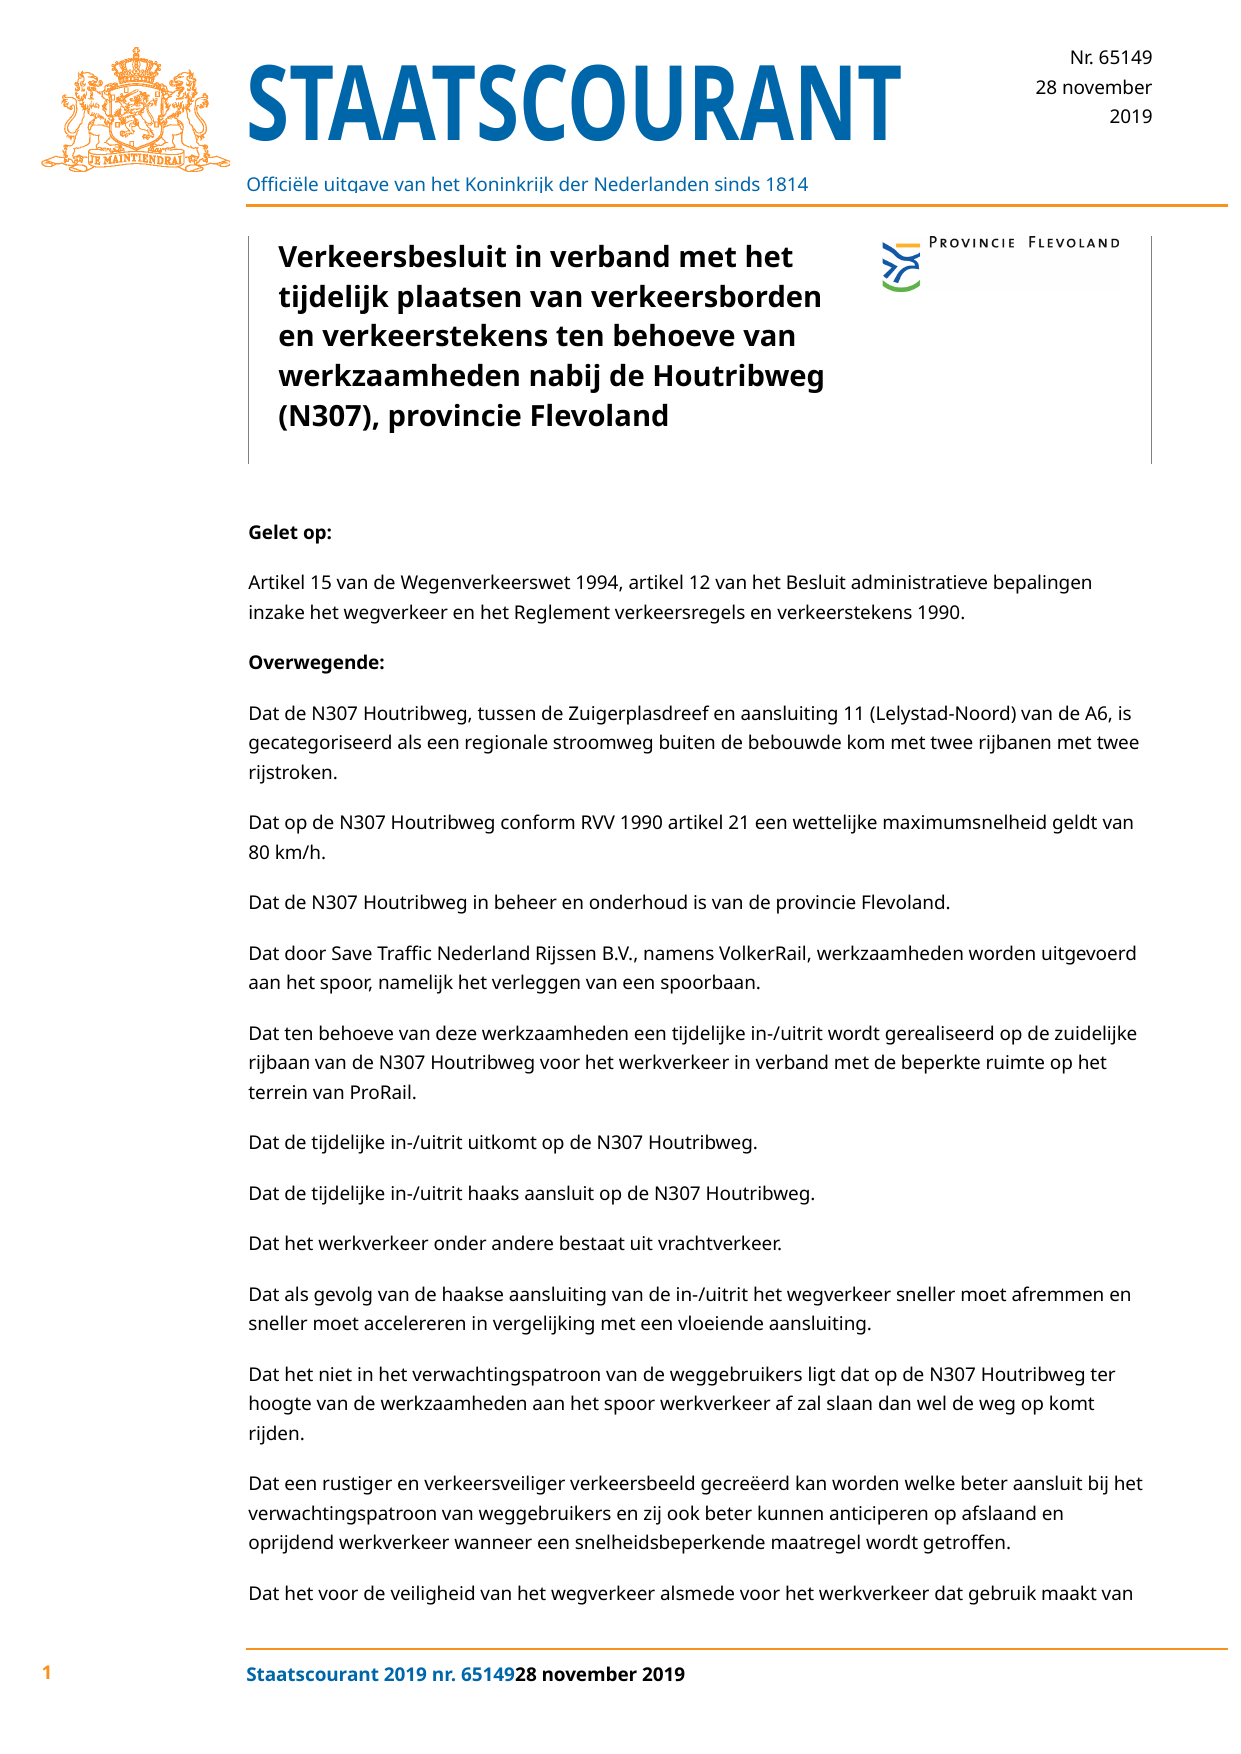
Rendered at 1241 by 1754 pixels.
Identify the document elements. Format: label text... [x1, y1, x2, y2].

text Gelet op: [248, 519, 1152, 545]
text Dat op de N307 Houtribweg conform RVV 1990 artikel 21 een wettelijke maximumsnelheid geldt van 80 km/h. [248, 809, 1152, 865]
picture [41, 47, 231, 172]
text Artikel 15 van de Wegenverkeerswet 1994, artikel 12 van het Besluit administratieve bepalingen inzake het wegverkeer en het Reglement verkeersregels en verkeerstekens 1990. [248, 569, 1152, 625]
text Dat een rustiger en verkeersveiliger verkeersbeeld gecreëerd kan worden welke beter aansluit bij het verwachtingspatroon van weggebruikers en zij ook beter kunnen anticiperen op afslaand en oprijdend werkverkeer wanneer een snelheidsbeperkende maatregel wordt getroffen. [248, 1470, 1152, 1555]
table_header Verkeersbesluit in verband met het tijdelijk plaatsen van verkeersborden en verkeerstekens ten behoeve van werkzaamheden nabij de Houtribweg (N307), provincie Flevoland [249, 236, 850, 464]
picture [882, 236, 1119, 292]
text Dat de tijdelijke in-/uitrit haaks aansluit op de N307 Houtribweg. [248, 1180, 1152, 1206]
text Overwegende: [248, 649, 1152, 675]
text Dat de N307 Houtribweg in beheer en onderhoud is van de provincie Flevoland. [248, 889, 1152, 915]
text Dat het werkverkeer onder andere bestaat uit vrachtverkeer. [248, 1230, 1152, 1256]
text Dat door Save Traffic Nederland Rijssen B.V., namens VolkerRail, werkzaamheden worden uitgevoerd aan het spoor, namelijk het verleggen van een spoorbaan. [248, 940, 1152, 995]
text Dat de tijdelijke in-/uitrit uitkomt op de N307 Houtribweg. [248, 1129, 1152, 1155]
text Dat ten behoeve van deze werkzaamheden een tijdelijke in-/uitrit wordt gerealiseerd op de zuidelijke rijbaan van de N307 Houtribweg voor het werkverkeer in verband met de beperkte ruimte op het terrein van ProRail. [248, 1020, 1152, 1105]
text Dat het voor de veiligheid van het wegverkeer alsmede voor het werkverkeer dat gebruik maakt van [248, 1580, 1152, 1606]
text Dat de N307 Houtribweg, tussen de Zuigerplasdreef en aansluiting 11 (Lelystad-Noord) van de A6, is gecategoriseerd als een regionale stroomweg buiten de bebouwde kom met twee rijbanen met twee rijstroken. [248, 700, 1152, 785]
text Dat het niet in het verwachtingspatroon van de weggebruikers ligt dat op de N307 Houtribweg ter hoogte van de werkzaamheden aan het spoor werkverkeer af zal slaan dan wel de weg op komt rijden. [248, 1361, 1152, 1446]
text Dat als gevolg van de haakse aansluiting van de in-/uitrit het wegverkeer sneller moet afremmen en sneller moet accelereren in vergelijking met een vloeiende aansluiting. [248, 1281, 1152, 1336]
table_header [850, 236, 1151, 464]
